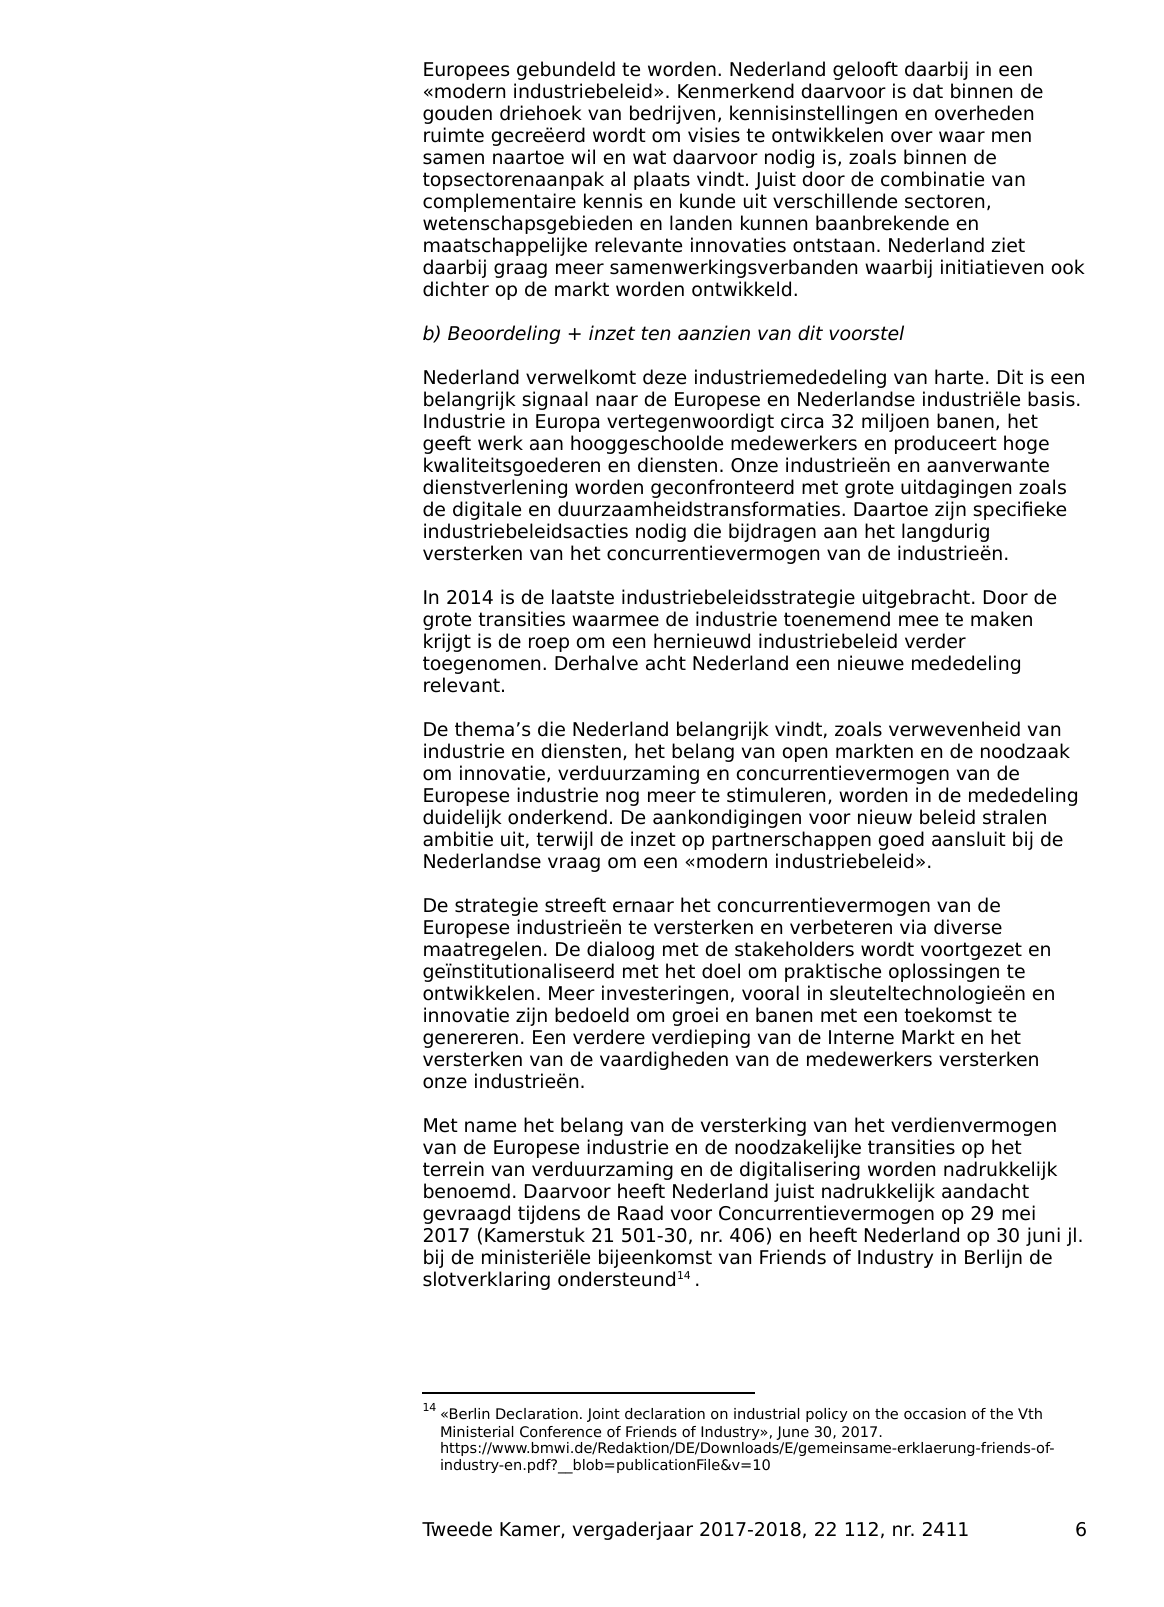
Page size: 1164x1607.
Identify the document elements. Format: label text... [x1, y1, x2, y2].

text Nederland verwelkomt deze industriemededeling van harte. Dit is een belangrijk signaal naar de Europese en Nederlandse industriële basis. Industrie in Europa vertegenwoordigt circa 32 miljoen banen, het geeft werk aan hooggeschoolde medewerkers en produceert hoge kwaliteitsgoederen en diensten. Onze industrieën en aanverwante dienstverlening worden geconfronteerd met grote uitdagingen zoals de digitale en duurzaamheidstransformaties. Daartoe zijn specifieke industriebeleidsacties nodig die bijdragen aan het langdurig versterken van het concurrentievermogen van de industrieën. [422, 367, 1087, 565]
text Met name het belang van de versterking van het verdienvermogen van de Europese industrie en de noodzakelijke transities op het terrein van verduurzaming en de digitalisering worden nadrukkelijk benoemd. Daarvoor heeft Nederland juist nadrukkelijk aandacht gevraagd tijdens de Raad voor Concurrentievermogen op 29 mei 2017 (Kamerstuk 21 501-30, nr. 406) en heeft Nederland op 30 juni jl. bij de ministeriële bijeenkomst van Friends of Industry in Berlijn de slotverklaring ondersteund. [422, 1115, 1087, 1291]
subtitle b) Beoordeling + inzet ten aanzien van dit voorstel [422, 323, 1087, 345]
text Europees gebundeld te worden. Nederland gelooft daarbij in een «modern industriebeleid». Kenmerkend daarvoor is dat binnen de gouden driehoek van bedrijven, kennisinstellingen en overheden ruimte gecreëerd wordt om visies te ontwikkelen over waar men samen naartoe wil en wat daarvoor nodig is, zoals binnen de topsectorenaanpak al plaats vindt. Juist door de combinatie van complementaire kennis en kunde uit verschillende sectoren, wetenschapsgebieden en landen kunnen baanbrekende en maatschappelijke relevante innovaties ontstaan. Nederland ziet daarbij graag meer samenwerkingsverbanden waarbij initiatieven ook dichter op de markt worden ontwikkeld. [422, 59, 1087, 301]
text De thema’s die Nederland belangrijk vindt, zoals verwevenheid van industrie en diensten, het belang van open markten en de noodzaak om innovatie, verduurzaming en concurrentievermogen van de Europese industrie nog meer te stimuleren, worden in de mededeling duidelijk onderkend. De aankondigingen voor nieuw beleid stralen ambitie uit, terwijl de inzet op partnerschappen goed aansluit bij de Nederlandse vraag om een «modern industriebeleid». [422, 719, 1087, 873]
text De strategie streeft ernaar het concurrentievermogen van de Europese industrieën te versterken en verbeteren via diverse maatregelen. De dialoog met de stakeholders wordt voortgezet en geïnstitutionaliseerd met het doel om praktische oplossingen te ontwikkelen. Meer investeringen, vooral in sleuteltechnologieën en innovatie zijn bedoeld om groei en banen met een toekomst te genereren. Een verdere verdieping van de Interne Markt en het versterken van de vaardigheden van de medewerkers versterken onze industrieën. [422, 895, 1087, 1093]
text In 2014 is de laatste industriebeleidsstrategie uitgebracht. Door de grote transities waarmee de industrie toenemend mee te maken krijgt is de roep om een hernieuwd industriebeleid verder toegenomen. Derhalve acht Nederland een nieuwe mededeling relevant. [422, 587, 1087, 697]
text «Berlin Declaration. Joint declaration on industrial policy on the occasion of the Vth Ministerial Conference of Friends of Industry», June 30, 2017. https://www.bmwi.de/Redaktion/DE/Downloads/E/gemeinsame-erklaerung-friends-of-industry-en.pdf?__blob=publicationFile&v=10 [422, 1402, 1087, 1474]
